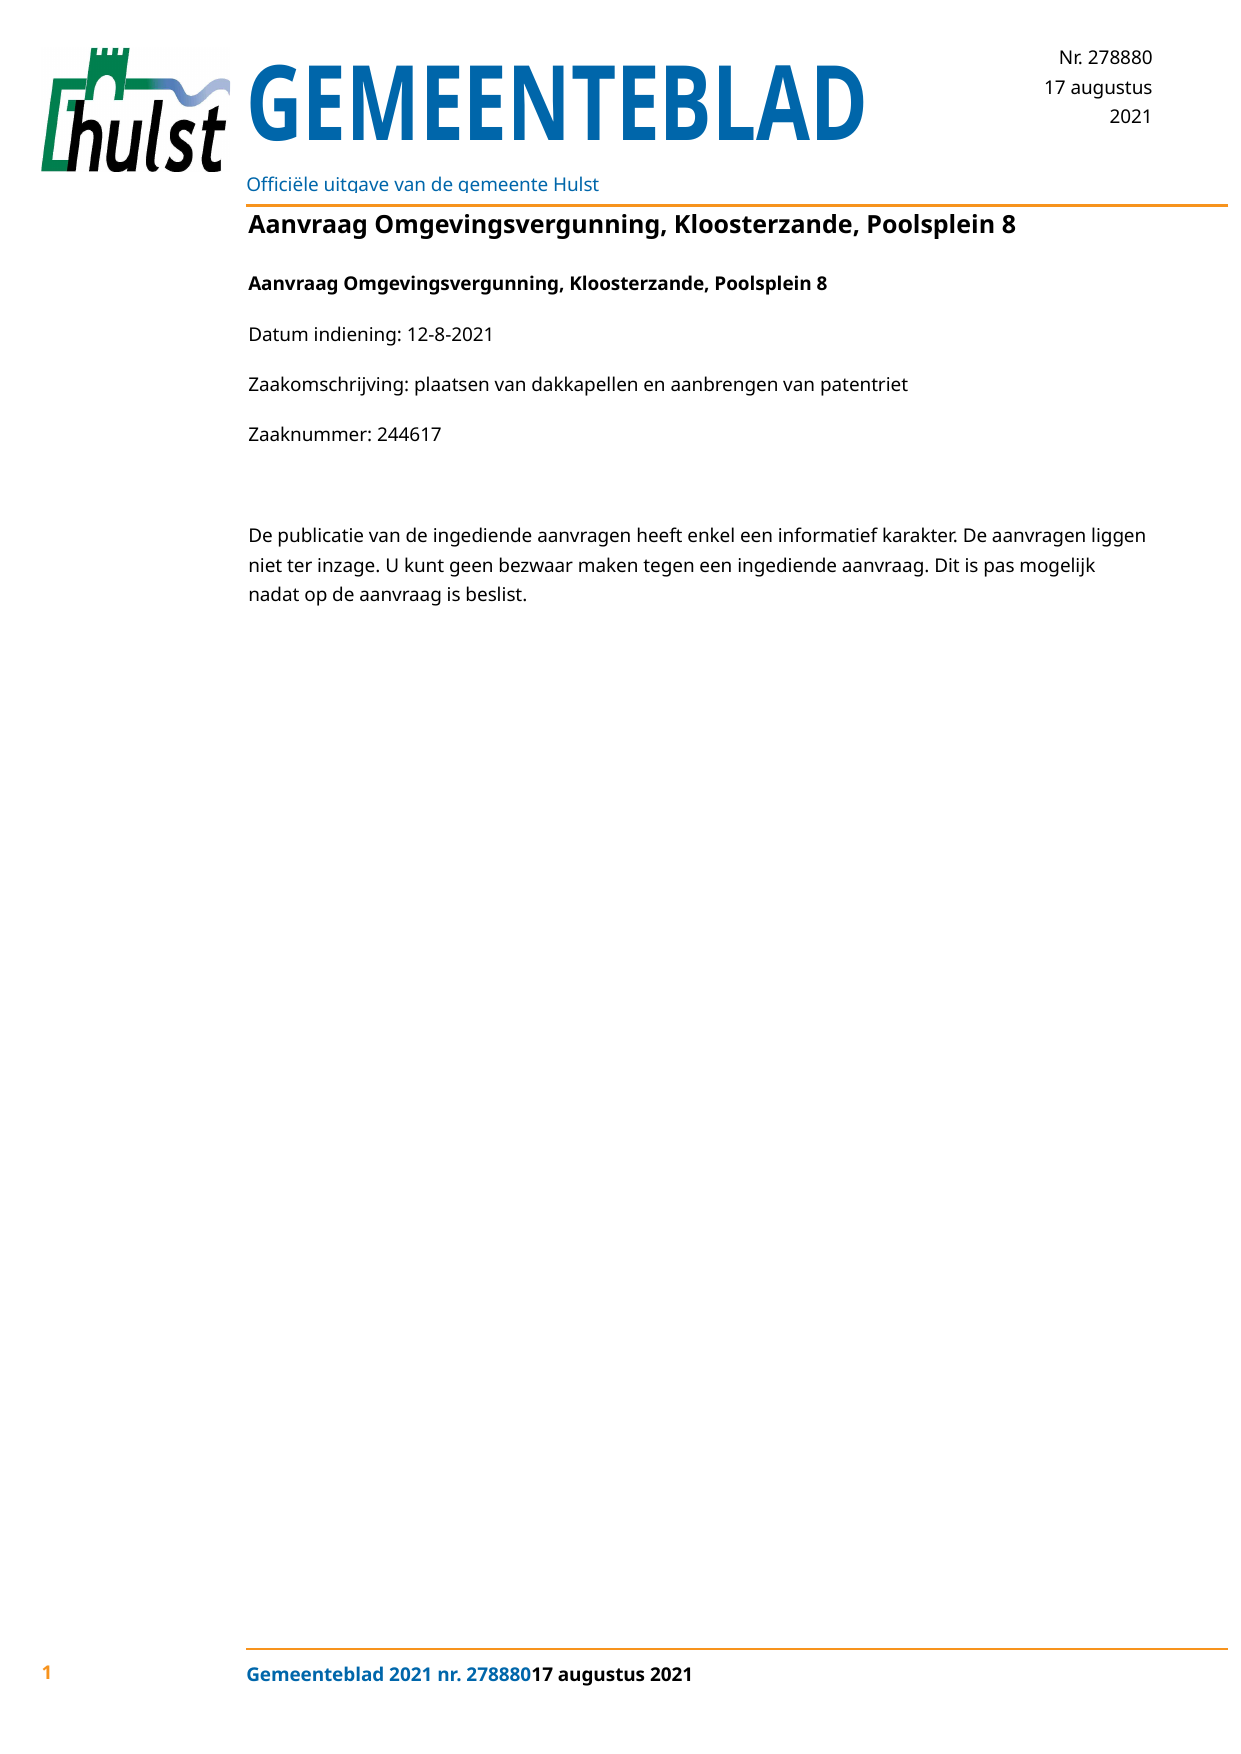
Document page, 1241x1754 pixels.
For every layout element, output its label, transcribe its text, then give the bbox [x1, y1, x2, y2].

text Zaaknummer: 244617 [248, 422, 1152, 447]
text Zaakomschrijving: plaatsen van dakkapellen en aanbrengen van patentriet [248, 371, 1152, 397]
text Aanvraag Omgevingsvergunning, Kloosterzande, Poolsplein 8 [248, 207, 1152, 241]
text Aanvraag Omgevingsvergunning, Kloosterzande, Poolsplein 8 [248, 270, 1152, 296]
text Datum indiening: 12-8-2021 [248, 321, 1152, 346]
picture [41, 47, 231, 172]
text De publicatie van de ingediende aanvragen heeft enkel een informatief karakter. De aanvragen liggen niet ter inzage. U kunt geen bezwaar maken tegen een ingediende aanvraag. Dit is pas mogelijk nadat op de aanvraag is beslist. [248, 522, 1152, 607]
